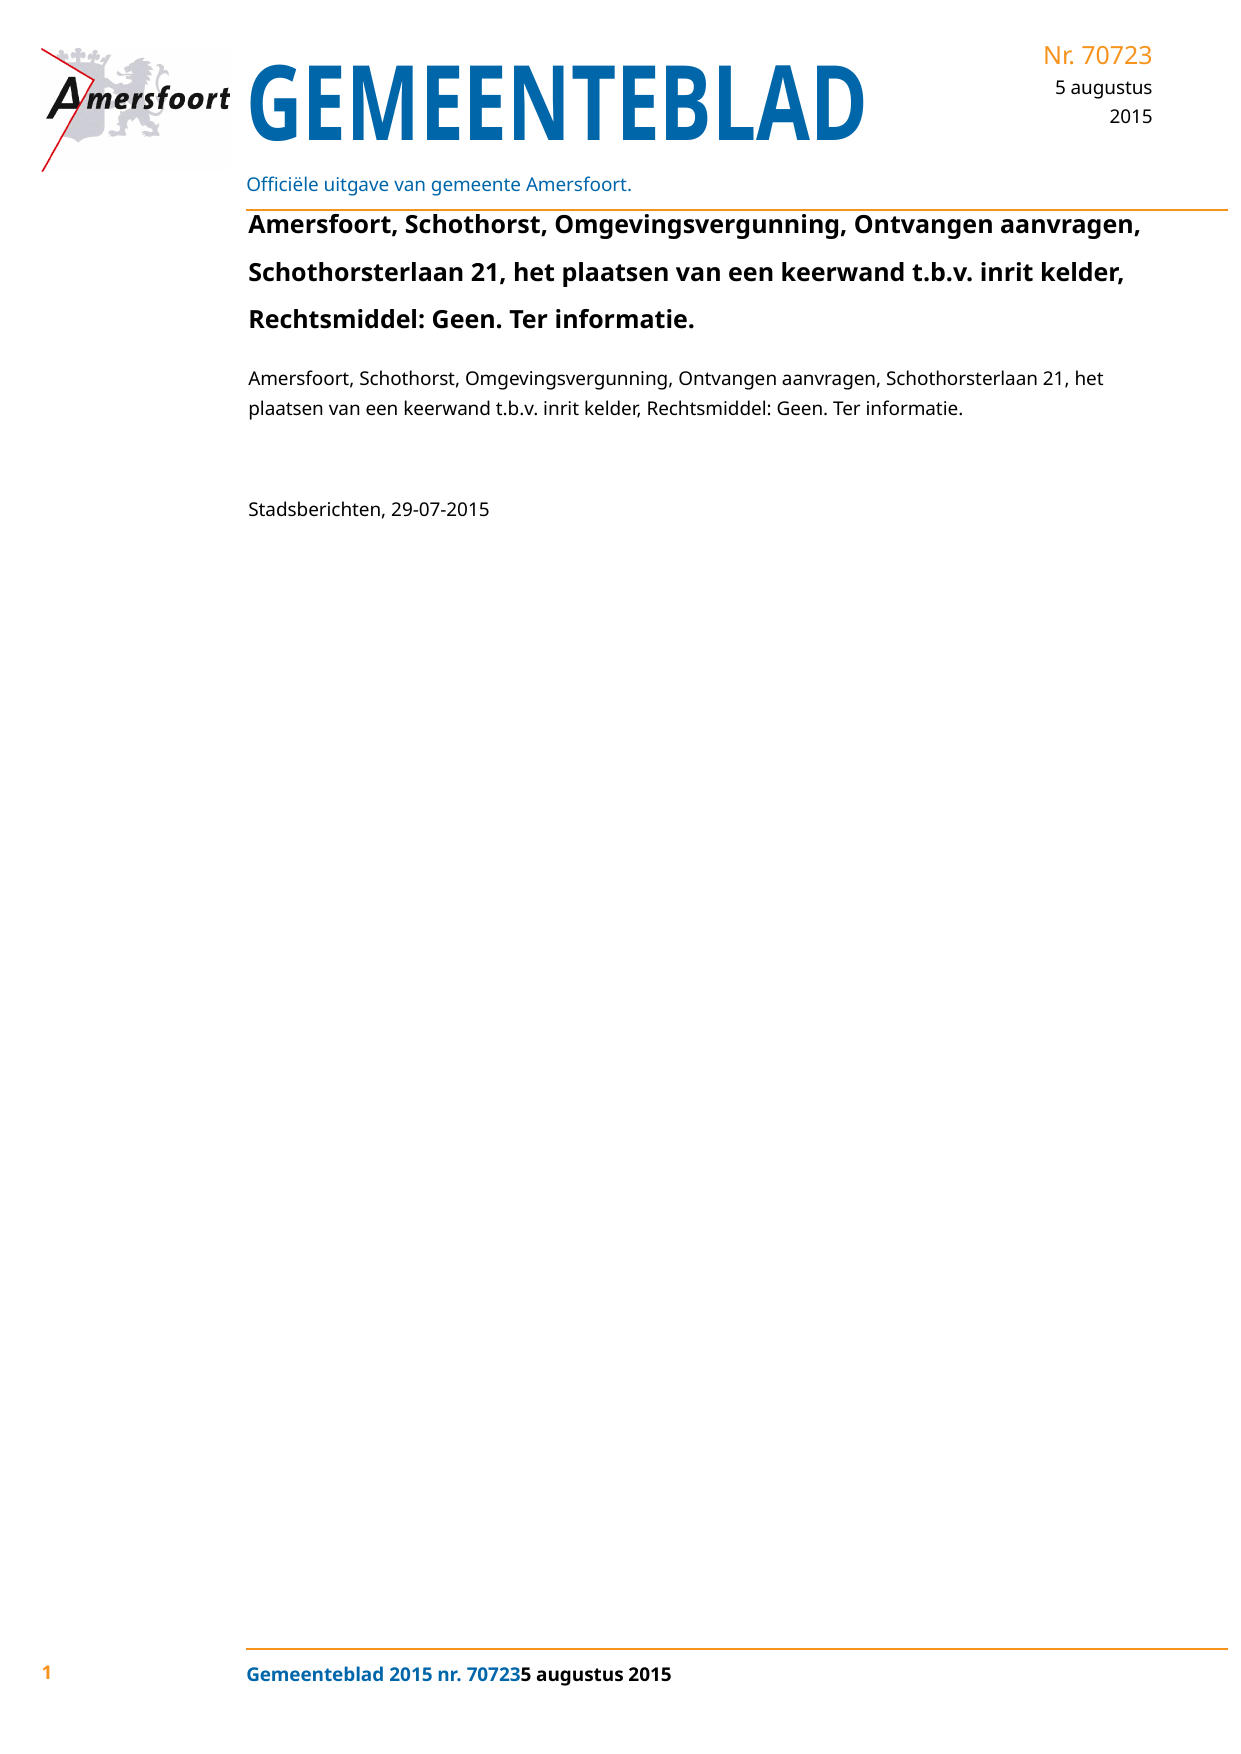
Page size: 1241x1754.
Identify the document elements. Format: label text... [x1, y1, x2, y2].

picture [41, 47, 231, 172]
text Stadsberichten, 29-07-2015 [248, 496, 1152, 522]
text Amersfoort, Schothorst, Omgevingsvergunning, Ontvangen aanvragen, Schothorsterlaan 21, het plaatsen van een keerwand t.b.v. inrit kelder, Rechtsmiddel: Geen. Ter informatie. [248, 366, 1152, 421]
text Amersfoort, Schothorst, Omgevingsvergunning, Ontvangen aanvragen, Schothorsterlaan 21, het plaatsen van een keerwand t.b.v. inrit kelder, Rechtsmiddel: Geen. Ter informatie. [248, 211, 1152, 336]
